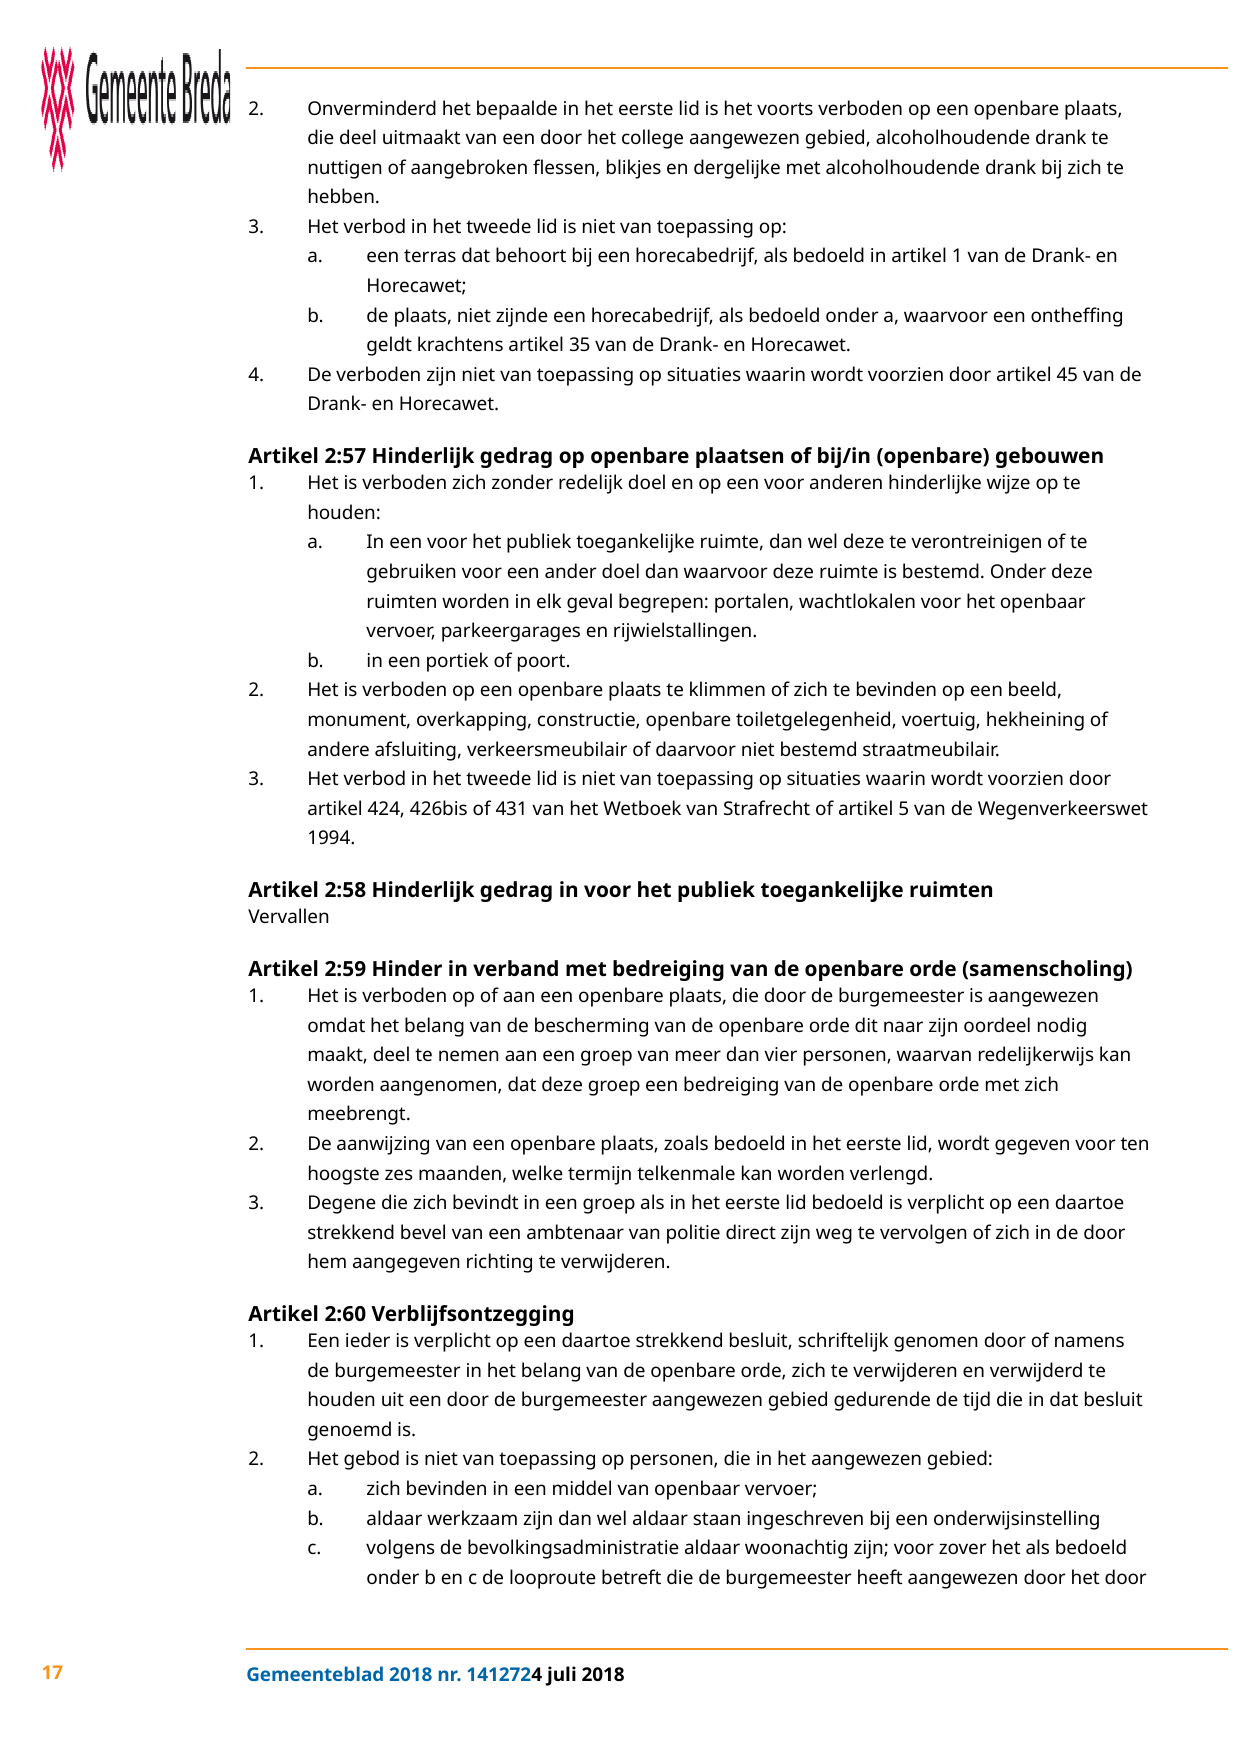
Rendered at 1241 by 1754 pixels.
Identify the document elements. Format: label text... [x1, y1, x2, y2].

list Het is verboden zich zonder redelijk doel en op een voor anderen hinderlijke wijze op te houden: [248, 469, 1152, 525]
text Vervallen [248, 903, 1152, 929]
list Het gebod is niet van toepassing op personen, die in het aangewezen gebied: [248, 1446, 1152, 1471]
list In een voor het publiek toegankelijke ruimte, dan wel deze te verontreinigen of te gebruiken voor een ander doel dan waarvoor deze ruimte is bestemd. Onder deze ruimten worden in elk geval begrepen: portalen, wachtlokalen voor het openbaar vervoer, parkeergarages en rijwielstallingen. [307, 529, 1152, 643]
list volgens de bevolkingsadministratie aldaar woonachtig zijn; voor zover het als bedoeld onder b en c de looproute betreft die de burgemeester heeft aangewezen door het door [307, 1534, 1152, 1590]
list de plaats, niet zijnde een horecabedrijf, als bedoeld onder a, waarvoor een ontheffing geldt krachtens artikel 35 van de Drank- en Horecawet. [307, 302, 1152, 357]
text Artikel 2:60 Verblijfsontzegging [248, 1299, 1152, 1327]
picture [41, 47, 231, 172]
list Het verbod in het tweede lid is niet van toepassing op: [248, 213, 1152, 239]
text Artikel 2:57 Hinderlijk gedrag op openbare plaatsen of bij/in (openbare) gebouwen [248, 441, 1152, 469]
list Degene die zich bevindt in een groep als in het eerste lid bedoeld is verplicht op een daartoe strekkend bevel van een ambtenaar van politie direct zijn weg te vervolgen of zich in de door hem aangegeven richting te verwijderen. [248, 1189, 1152, 1274]
text Artikel 2:59 Hinder in verband met bedreiging van de openbare orde (samenscholing) [248, 954, 1152, 982]
list Onverminderd het bepaalde in het eerste lid is het voorts verboden op een openbare plaats, die deel uitmaakt van een door het college aangewezen gebied, alcoholhoudende drank te nuttigen of aangebroken flessen, blikjes en dergelijke met alcoholhoudende drank bij zich te hebben. [248, 95, 1152, 209]
list Het verbod in het tweede lid is niet van toepassing op situaties waarin wordt voorzien door artikel 424, 426bis of 431 van het Wetboek van Strafrecht of artikel 5 van de Wegenverkeerswet 1994. [248, 765, 1152, 850]
list De aanwijzing van een openbare plaats, zoals bedoeld in het eerste lid, wordt gegeven voor ten hoogste zes maanden, welke termijn telkenmale kan worden verlengd. [248, 1130, 1152, 1185]
list aldaar werkzaam zijn dan wel aldaar staan ingeschreven bij een onderwijsinstelling [307, 1505, 1152, 1531]
text Artikel 2:58 Hinderlijk gedrag in voor het publiek toegankelijke ruimten [248, 875, 1152, 903]
list De verboden zijn niet van toepassing op situaties waarin wordt voorzien door artikel 45 van de Drank- en Horecawet. [248, 361, 1152, 416]
list Het is verboden op of aan een openbare plaats, die door de burgemeester is aangewezen omdat het belang van de bescherming van de openbare orde dit naar zijn oordeel nodig maakt, deel te nemen aan een groep van meer dan vier personen, waarvan redelijkerwijs kan worden aangenomen, dat deze groep een bedreiging van de openbare orde met zich meebrengt. [248, 982, 1152, 1126]
list een terras dat behoort bij een horecabedrijf, als bedoeld in artikel 1 van de Drank- en Horecawet; [307, 243, 1152, 298]
list in een portiek of poort. [307, 647, 1152, 673]
list Een ieder is verplicht op een daartoe strekkend besluit, schriftelijk genomen door of namens de burgemeester in het belang van de openbare orde, zich te verwijderen en verwijderd te houden uit een door de burgemeester aangewezen gebied gedurende de tijd die in dat besluit genoemd is. [248, 1327, 1152, 1442]
list Het is verboden op een openbare plaats te klimmen of zich te bevinden op een beeld, monument, overkapping, constructie, openbare toiletgelegenheid, voertuig, hekheining of andere afsluiting, verkeersmeubilair of daarvoor niet bestemd straatmeubilair. [248, 677, 1152, 761]
list zich bevinden in een middel van openbaar vervoer; [307, 1475, 1152, 1501]
